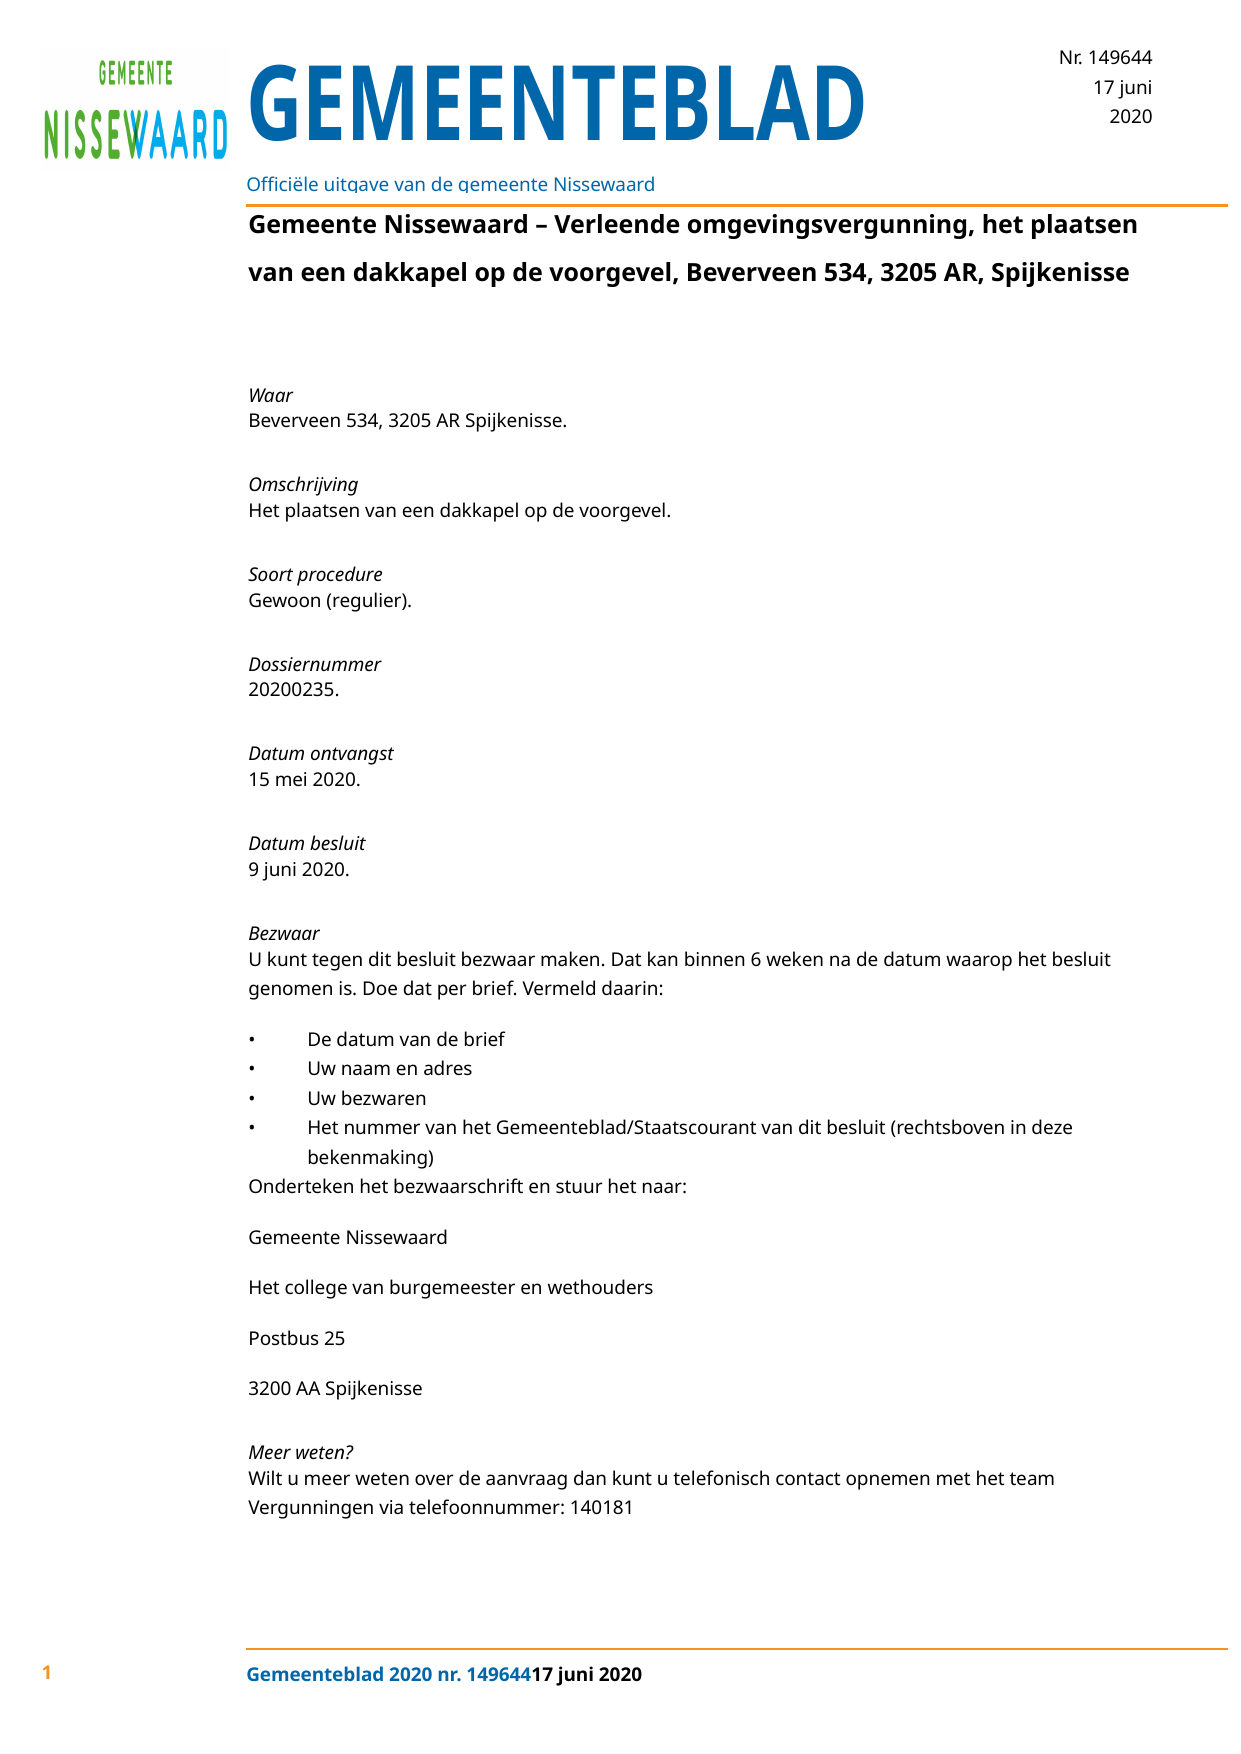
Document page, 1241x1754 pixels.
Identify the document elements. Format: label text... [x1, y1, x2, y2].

text 20200235. [248, 677, 1152, 702]
text Dossiernummer [248, 651, 1152, 677]
text Gemeente Nissewaard – Verleende omgevingsvergunning, het plaatsen van een dakkapel op de voorgevel, Beverveen 534, 3205 AR, Spijkenisse [248, 207, 1152, 288]
text Datum besluit [248, 830, 1152, 856]
text Waar [248, 382, 1152, 408]
list Het nummer van het Gemeenteblad/Staatscourant van dit besluit (rechtsboven in deze bekenmaking) [248, 1114, 1152, 1170]
text Beverveen 534, 3205 AR Spijkenisse. [248, 408, 1152, 433]
text Gemeente Nissewaard [248, 1224, 1152, 1250]
text 9 juni 2020. [248, 856, 1152, 882]
text Postbus 25 [248, 1325, 1152, 1351]
text U kunt tegen dit besluit bezwaar maken. Dat kan binnen 6 weken na de datum waarop het besluit genomen is. Doe dat per brief. Vermeld daarin: [248, 946, 1152, 1001]
text Het plaatsen van een dakkapel op de voorgevel. [248, 497, 1152, 523]
text 15 mei 2020. [248, 766, 1152, 792]
text Wilt u meer weten over de aanvraag dan kunt u telefonisch contact opnemen met het team Vergunningen via telefoonnummer: 140181 [248, 1465, 1152, 1520]
picture [41, 47, 231, 172]
text Gewoon (regulier). [248, 587, 1152, 613]
text Bezwaar [248, 920, 1152, 946]
text Datum ontvangst [248, 741, 1152, 766]
list Uw naam en adres [248, 1055, 1152, 1081]
text Omschrijving [248, 472, 1152, 497]
text Onderteken het bezwaarschrift en stuur het naar: [248, 1174, 1152, 1199]
list De datum van de brief [248, 1026, 1152, 1051]
text 3200 AA Spijkenisse [248, 1375, 1152, 1401]
text Het college van burgemeester en wethouders [248, 1274, 1152, 1300]
text Soort procedure [248, 561, 1152, 587]
list Uw bezwaren [248, 1085, 1152, 1111]
text Meer weten? [248, 1439, 1152, 1465]
